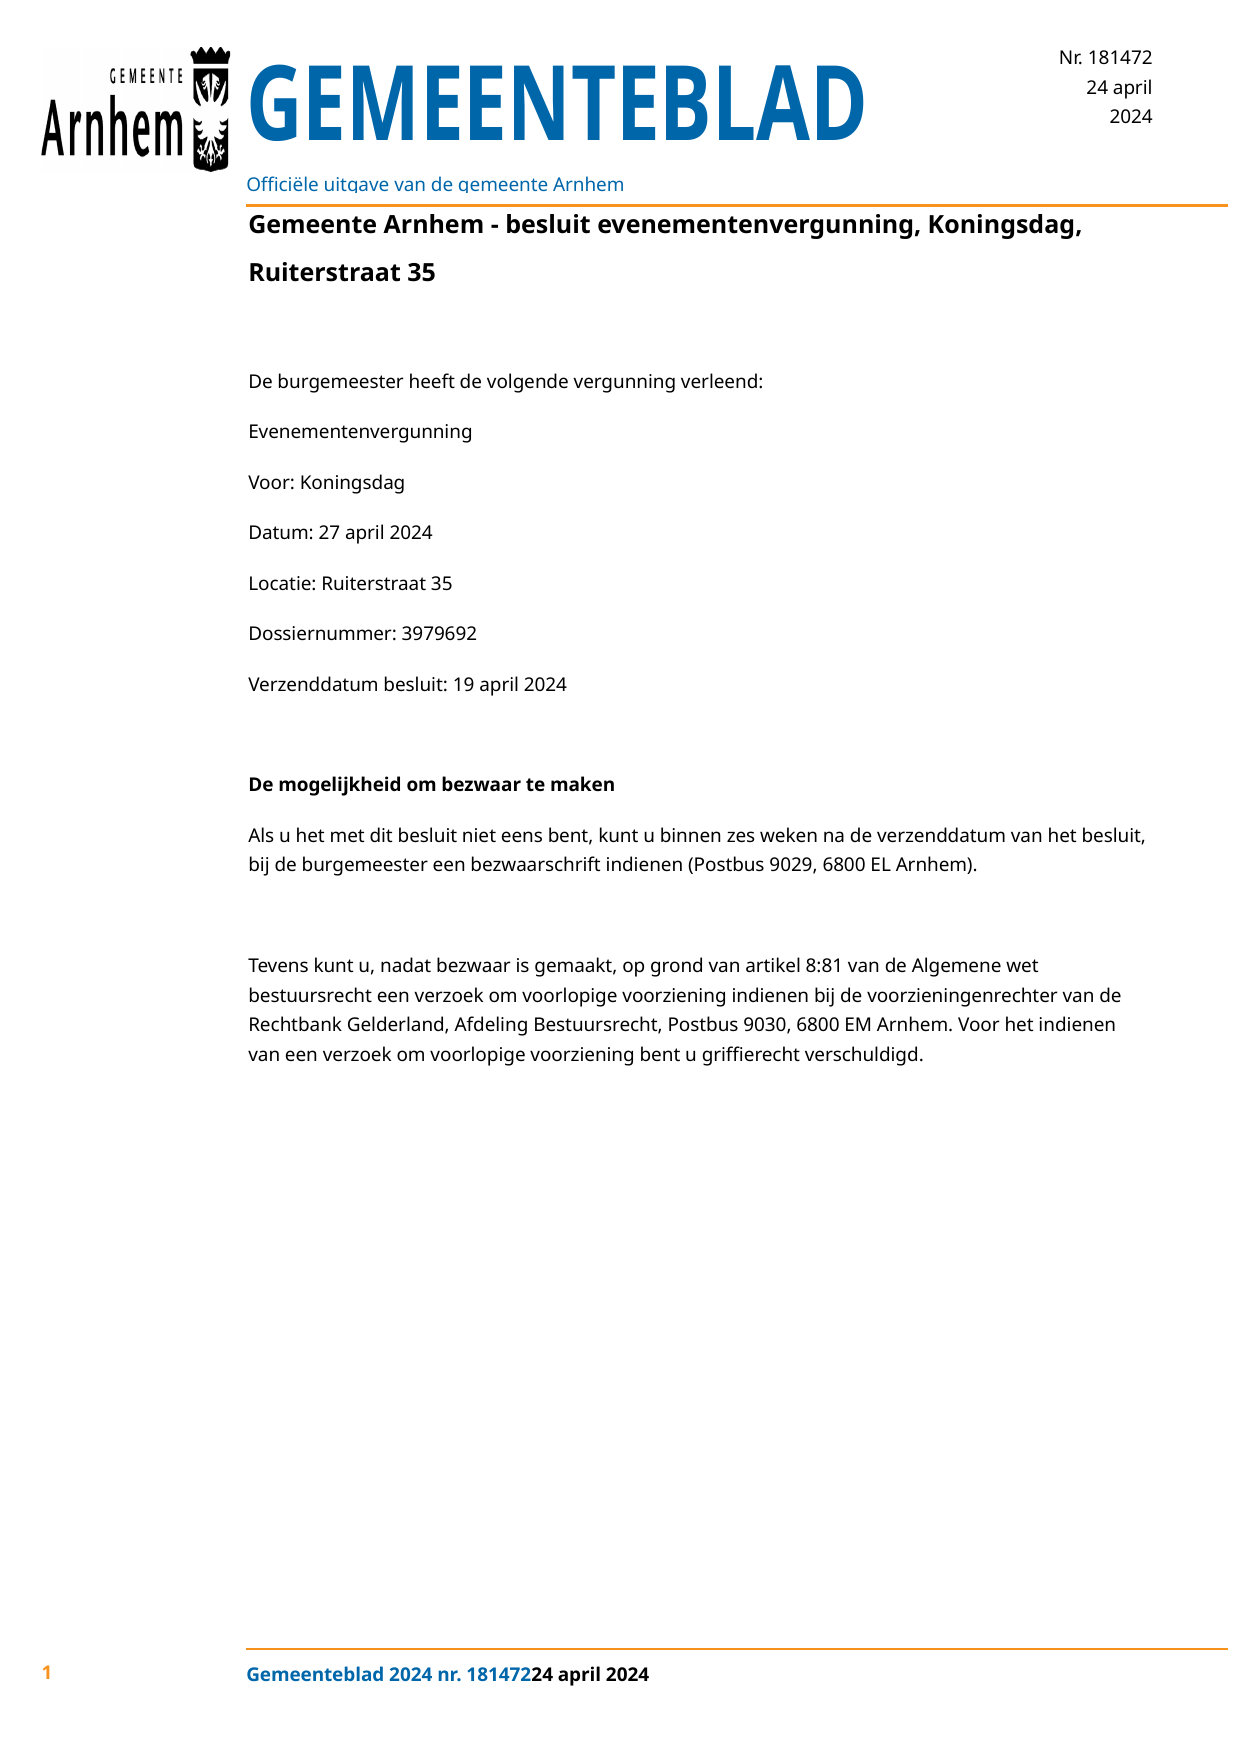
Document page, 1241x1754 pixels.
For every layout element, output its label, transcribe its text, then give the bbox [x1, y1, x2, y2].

text Datum: 27 april 2024 [248, 519, 1152, 545]
text Verzenddatum besluit: 19 april 2024 [248, 671, 1152, 697]
text De mogelijkheid om bezwaar te maken [248, 772, 1152, 797]
text Tevens kunt u, nadat bezwaar is gemaakt, op grond van artikel 8:81 van de Algemene wet bestuursrecht een verzoek om voorlopige voorziening indienen bij de voorzieningenrechter van de Rechtbank Gelderland, Afdeling Bestuursrecht, Postbus 9030, 6800 EM Arnhem. Voor het indienen van een verzoek om voorlopige voorziening bent u griffierecht verschuldigd. [248, 952, 1152, 1067]
text Gemeente Arnhem - besluit evenementenvergunning, Koningsdag, Ruiterstraat 35 [248, 207, 1152, 288]
text Locatie: Ruiterstraat 35 [248, 570, 1152, 596]
text Als u het met dit besluit niet eens bent, kunt u binnen zes weken na de verzenddatum van het besluit, bij de burgemeester een bezwaarschrift indienen (Postbus 9029, 6800 EL Arnhem). [248, 822, 1152, 877]
picture [41, 47, 231, 172]
text Voor: Koningsdag [248, 469, 1152, 495]
text Evenementenvergunning [248, 419, 1152, 444]
text Dossiernummer: 3979692 [248, 620, 1152, 646]
text De burgemeester heeft de volgende vergunning verleend: [248, 368, 1152, 394]
